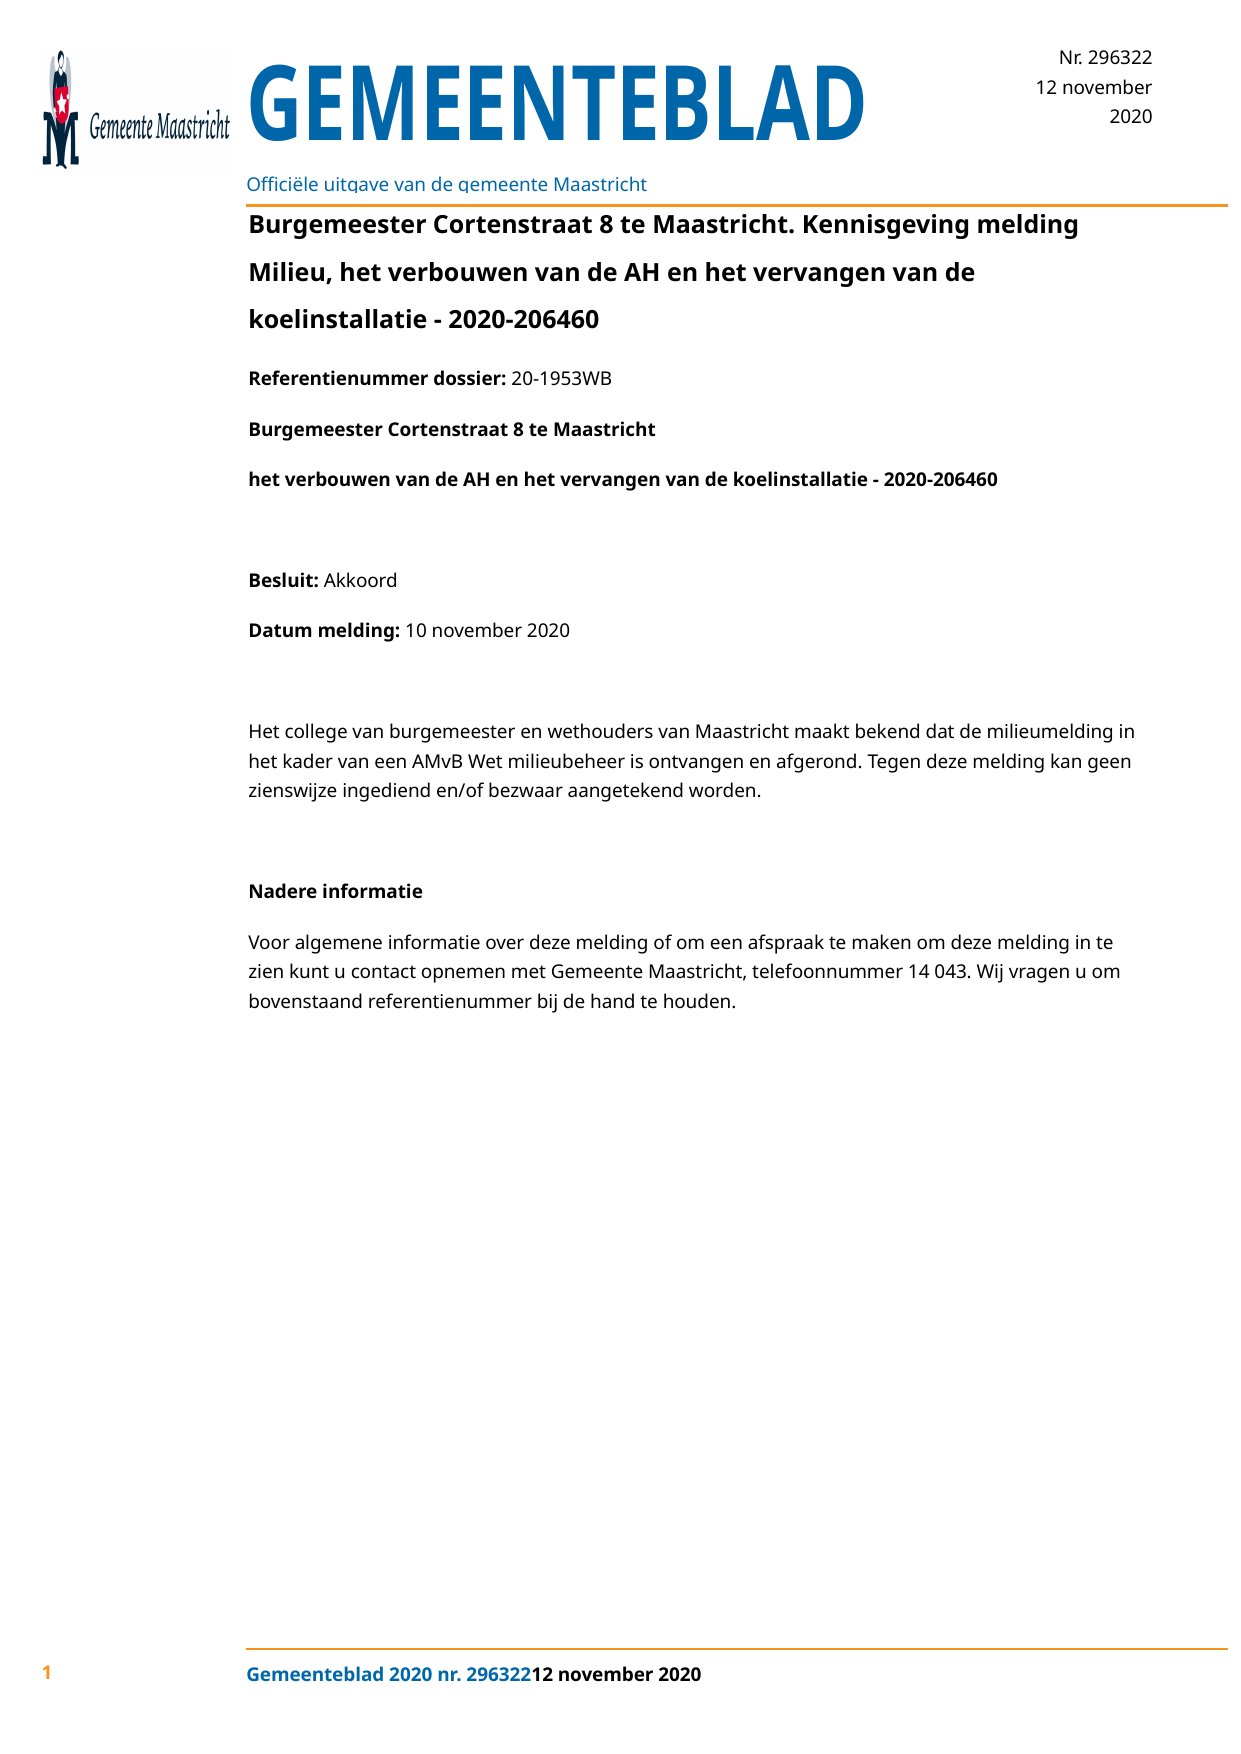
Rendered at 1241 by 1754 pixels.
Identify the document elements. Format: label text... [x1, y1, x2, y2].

text Besluit: Akkoord [248, 567, 1152, 593]
text Burgemeester Cortenstraat 8 te Maastricht [248, 416, 1152, 442]
text Nadere informatie [248, 878, 1152, 904]
text Referentienummer dossier: 20-1953WB [248, 366, 1152, 391]
picture [41, 47, 231, 172]
text Voor algemene informatie over deze melding of om een afspraak te maken om deze melding in te zien kunt u contact opnemen met Gemeente Maastricht, telefoonnummer 14 043. Wij vragen u om bovenstaand referentienummer bij de hand te houden. [248, 929, 1152, 1014]
text het verbouwen van de AH en het vervangen van de koelinstallatie - 2020-206460 [248, 466, 1152, 492]
text Het college van burgemeester en wethouders van Maastricht maakt bekend dat de milieumelding in het kader van een AMvB Wet milieubeheer is ontvangen en afgerond. Tegen deze melding kan geen zienswijze ingediend en/of bezwaar aangetekend worden. [248, 718, 1152, 803]
text Datum melding: 10 november 2020 [248, 618, 1152, 643]
text Burgemeester Cortenstraat 8 te Maastricht. Kennisgeving melding Milieu, het verbouwen van de AH en het vervangen van de koelinstallatie - 2020-206460 [248, 207, 1152, 336]
